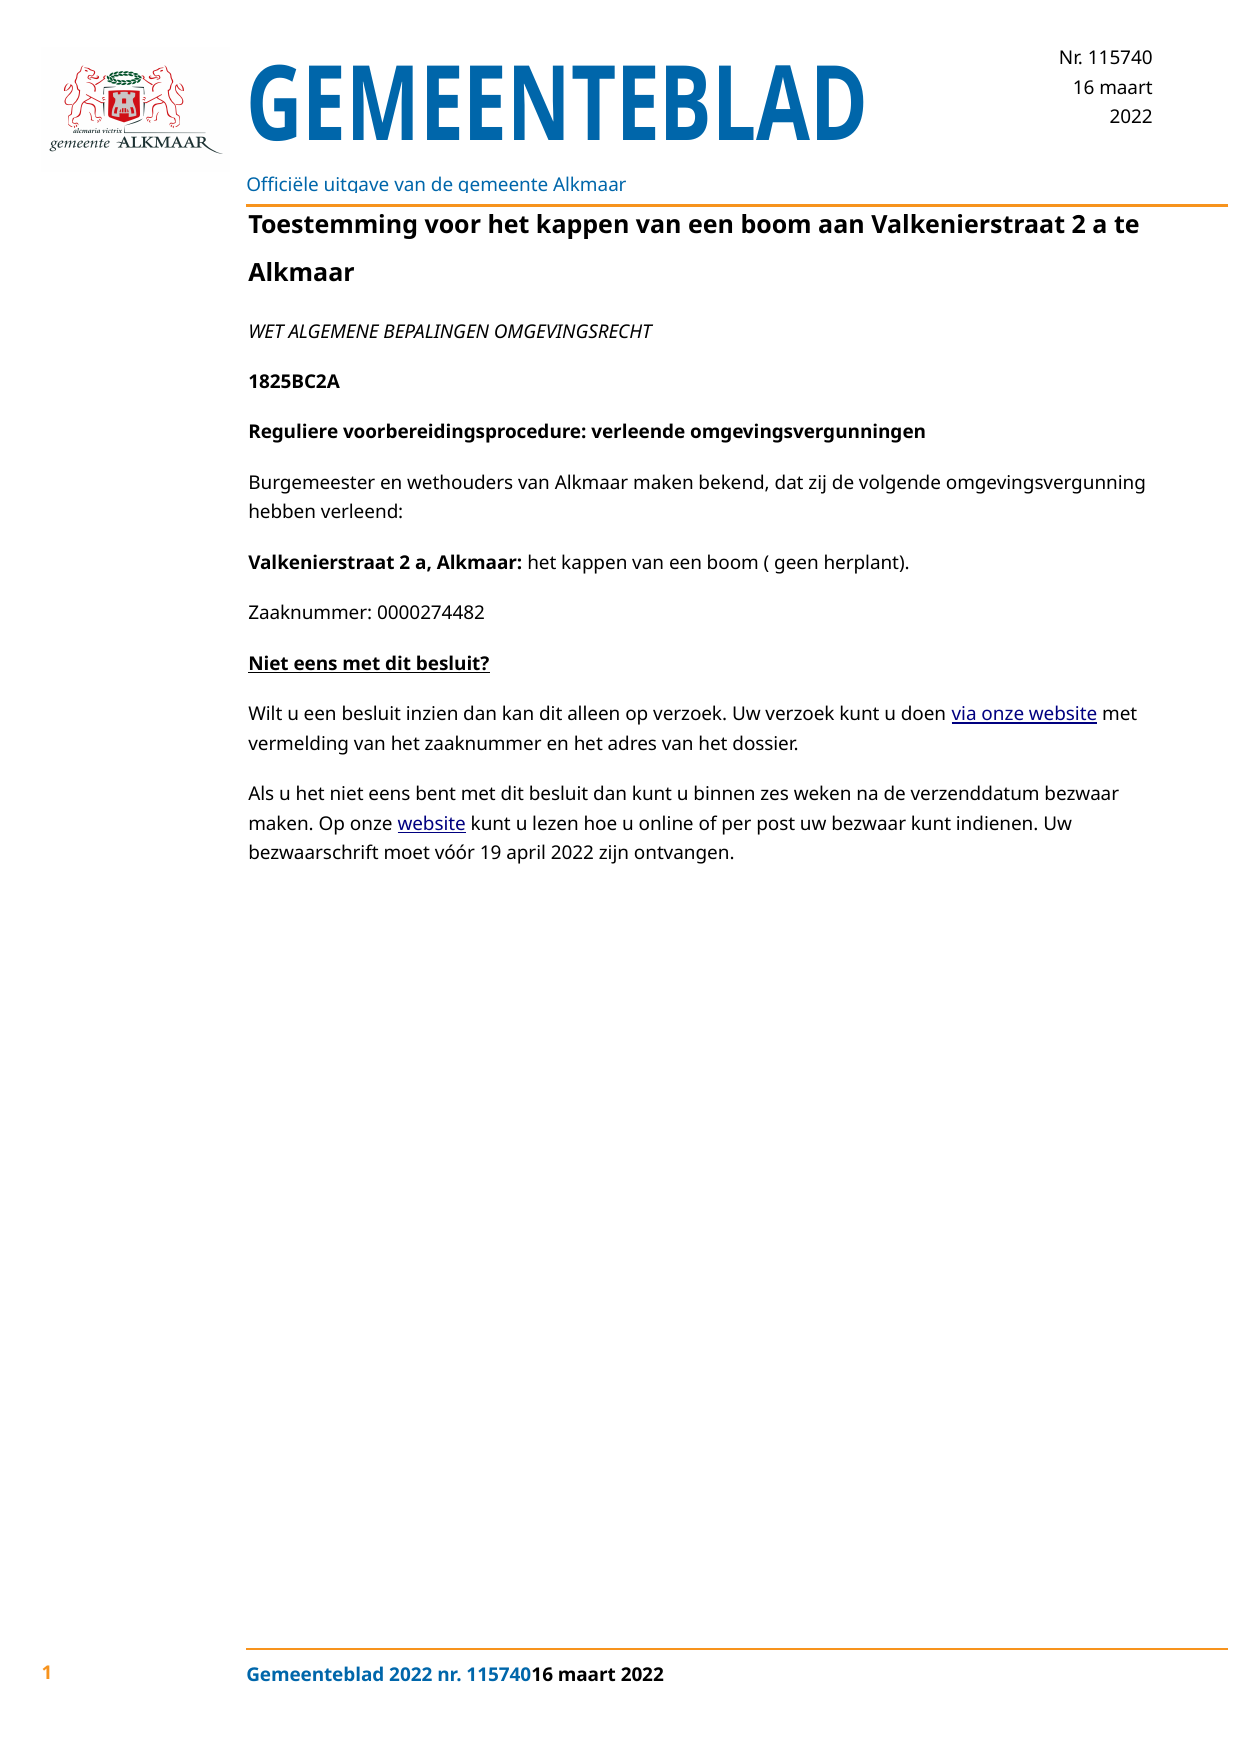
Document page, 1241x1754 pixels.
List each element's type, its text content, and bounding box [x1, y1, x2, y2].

text 1825BC2A [248, 368, 1152, 394]
text Niet eens met dit besluit? [248, 650, 1152, 676]
text Zaaknummer: 0000274482 [248, 599, 1152, 625]
text Burgemeester en wethouders van Alkmaar maken bekend, dat zij de volgende omgevingsvergunning hebben verleend: [248, 469, 1152, 524]
text Toestemming voor het kappen van een boom aan Valkenierstraat 2 a te Alkmaar [248, 207, 1152, 288]
text WET ALGEMENE BEPALINGEN OMGEVINGSRECHT [248, 318, 1152, 344]
text Als u het niet eens bent met dit besluit dan kunt u binnen zes weken na de verzenddatum bezwaar maken. Op onze website kunt u lezen hoe u online of per post uw bezwaar kunt indienen. Uw bezwaarschrift moet vóór 19 april 2022 zijn ontvangen. [248, 780, 1152, 865]
text Reguliere voorbereidingsprocedure: verleende omgevingsvergunningen [248, 419, 1152, 444]
picture [41, 47, 231, 172]
text Valkenierstraat 2 a, Alkmaar: het kappen van een boom ( geen herplant). [248, 549, 1152, 575]
text Wilt u een besluit inzien dan kan dit alleen op verzoek. Uw verzoek kunt u doen via onze website met vermelding van het zaaknummer en het adres van het dossier. [248, 700, 1152, 756]
